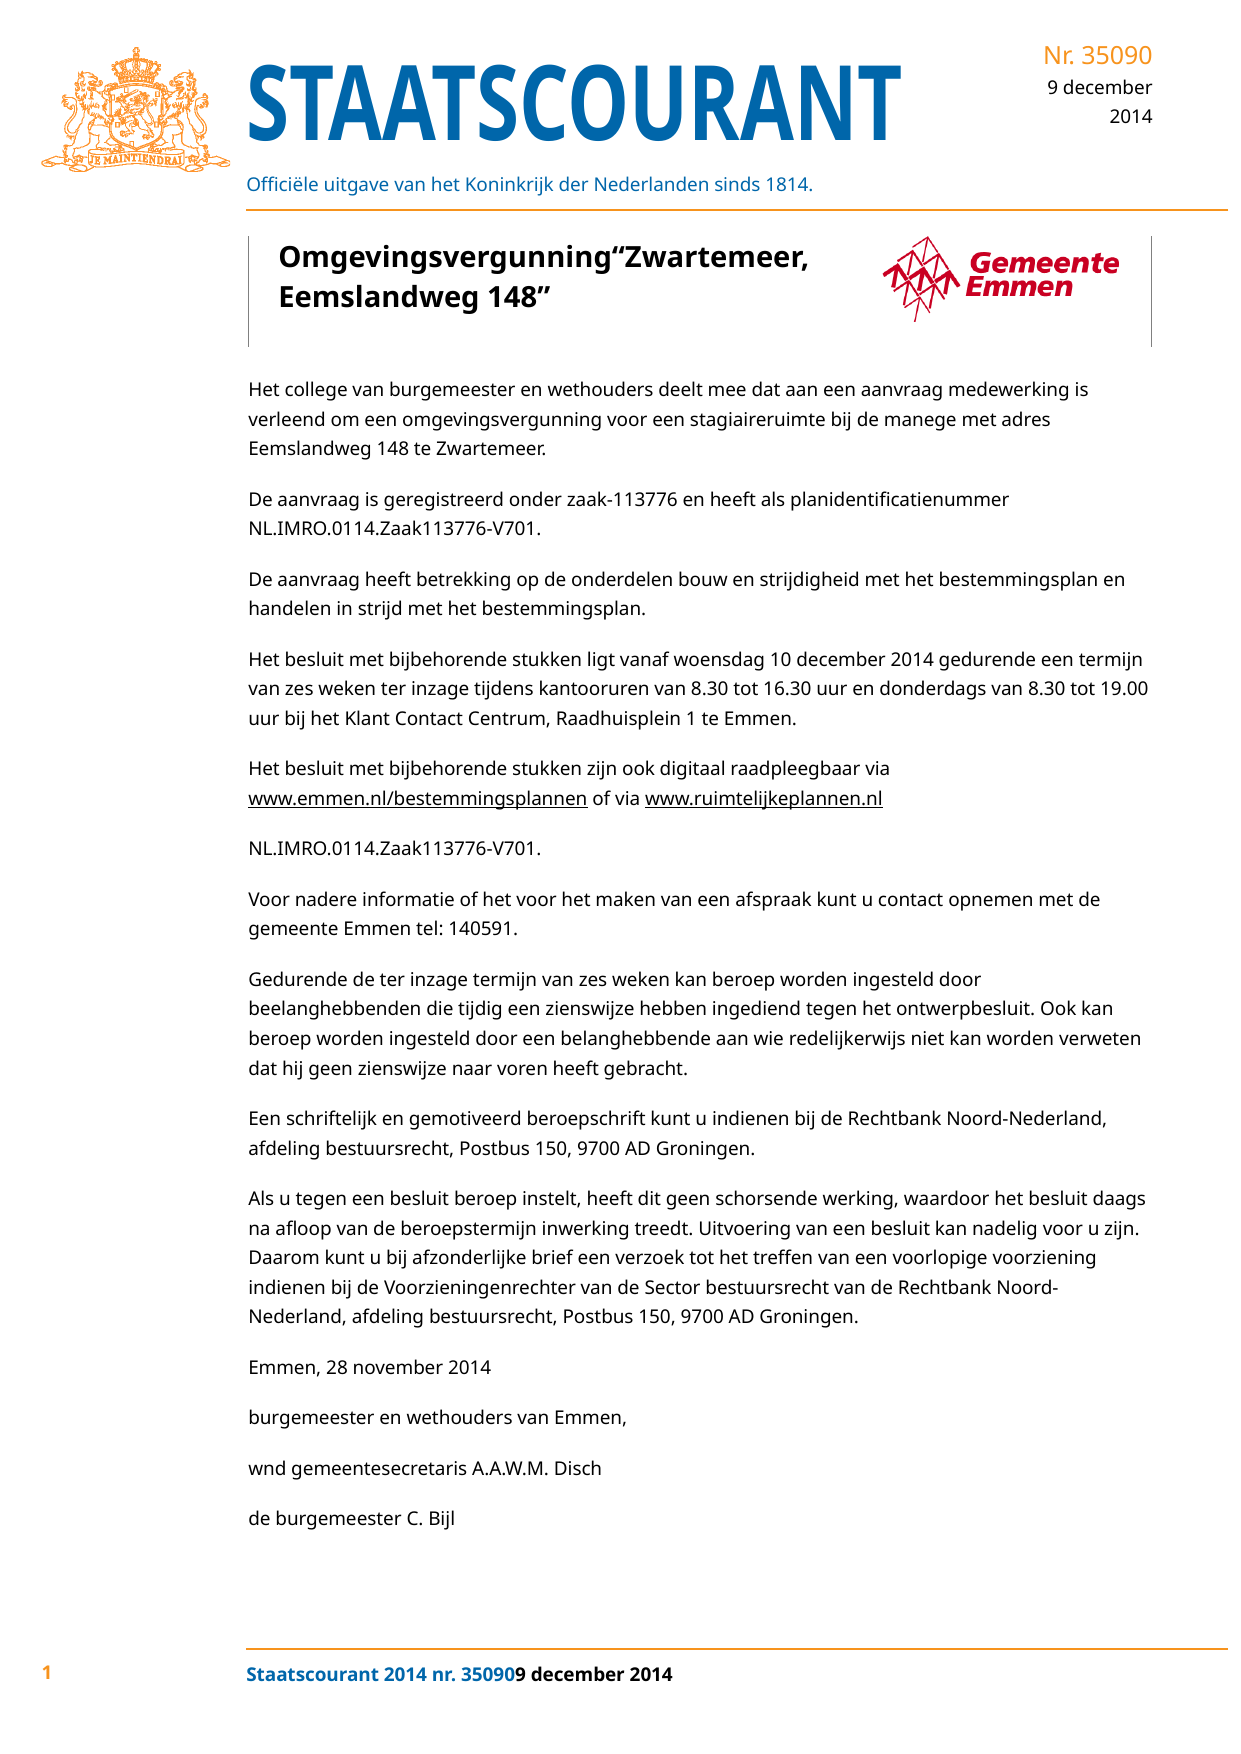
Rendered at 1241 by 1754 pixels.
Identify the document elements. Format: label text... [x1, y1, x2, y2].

table_header Omgevingsvergunning“Zwartemeer, Eemslandweg 148” [249, 236, 850, 347]
text Als u tegen een besluit beroep instelt, heeft dit geen schorsende werking, waardoor het besluit daags na afloop van de beroepstermijn inwerking treedt. Uitvoering van een besluit kan nadelig voor u zijn. Daarom kunt u bij afzonderlijke brief een verzoek tot het treffen van een voorlopige voorziening indienen bij de Voorzieningenrechter van de Sector bestuursrecht van de Rechtbank Noord-Nederland, afdeling bestuursrecht, Postbus 150, 9700 AD Groningen. [248, 1185, 1152, 1329]
text Het besluit met bijbehorende stukken zijn ook digitaal raadpleegbaar via www.emmen.nl/bestemmingsplannen of via www.ruimtelijkeplannen.nl [248, 756, 1152, 811]
text Voor nadere informatie of het voor het maken van een afspraak kunt u contact opnemen met de gemeente Emmen tel: 140591. [248, 886, 1152, 941]
text de burgemeester C. Bijl [248, 1505, 1152, 1531]
text De aanvraag heeft betrekking op de onderdelen bouw en strijdigheid met het bestemmingsplan en handelen in strijd met het bestemmingsplan. [248, 566, 1152, 621]
text Het besluit met bijbehorende stukken ligt vanaf woensdag 10 december 2014 gedurende een termijn van zes weken ter inzage tijdens kantooruren van 8.30 tot 16.30 uur en donderdags van 8.30 tot 19.00 uur bij het Klant Contact Centrum, Raadhuisplein 1 te Emmen. [248, 646, 1152, 731]
text Het college van burgemeester en wethouders deelt mee dat aan een aanvraag medewerking is verleend om een omgevingsvergunning voor een stagiaireruimte bij de manege met adres Eemslandweg 148 te Zwartemeer. [248, 376, 1152, 461]
text Emmen, 28 november 2014 [248, 1354, 1152, 1380]
text burgemeester en wethouders van Emmen, [248, 1404, 1152, 1430]
text NL.IMRO.0114.Zaak113776-V701. [248, 836, 1152, 861]
table_header [850, 236, 1151, 347]
text wnd gemeentesecretaris A.A.W.M. Disch [248, 1455, 1152, 1481]
text Gedurende de ter inzage termijn van zes weken kan beroep worden ingesteld door beelanghebbenden die tijdig een zienswijze hebben ingediend tegen het ontwerpbesluit. Ook kan beroep worden ingesteld door een belanghebbende aan wie redelijkerwijs niet kan worden verweten dat hij geen zienswijze naar voren heeft gebracht. [248, 966, 1152, 1081]
picture [41, 47, 231, 172]
picture [882, 236, 1119, 322]
text Een schriftelijk en gemotiveerd beroepschrift kunt u indienen bij de Rechtbank Noord-Nederland, afdeling bestuursrecht, Postbus 150, 9700 AD Groningen. [248, 1105, 1152, 1161]
text De aanvraag is geregistreerd onder zaak-113776 en heeft als planidentificatienummer NL.IMRO.0114.Zaak113776-V701. [248, 486, 1152, 541]
